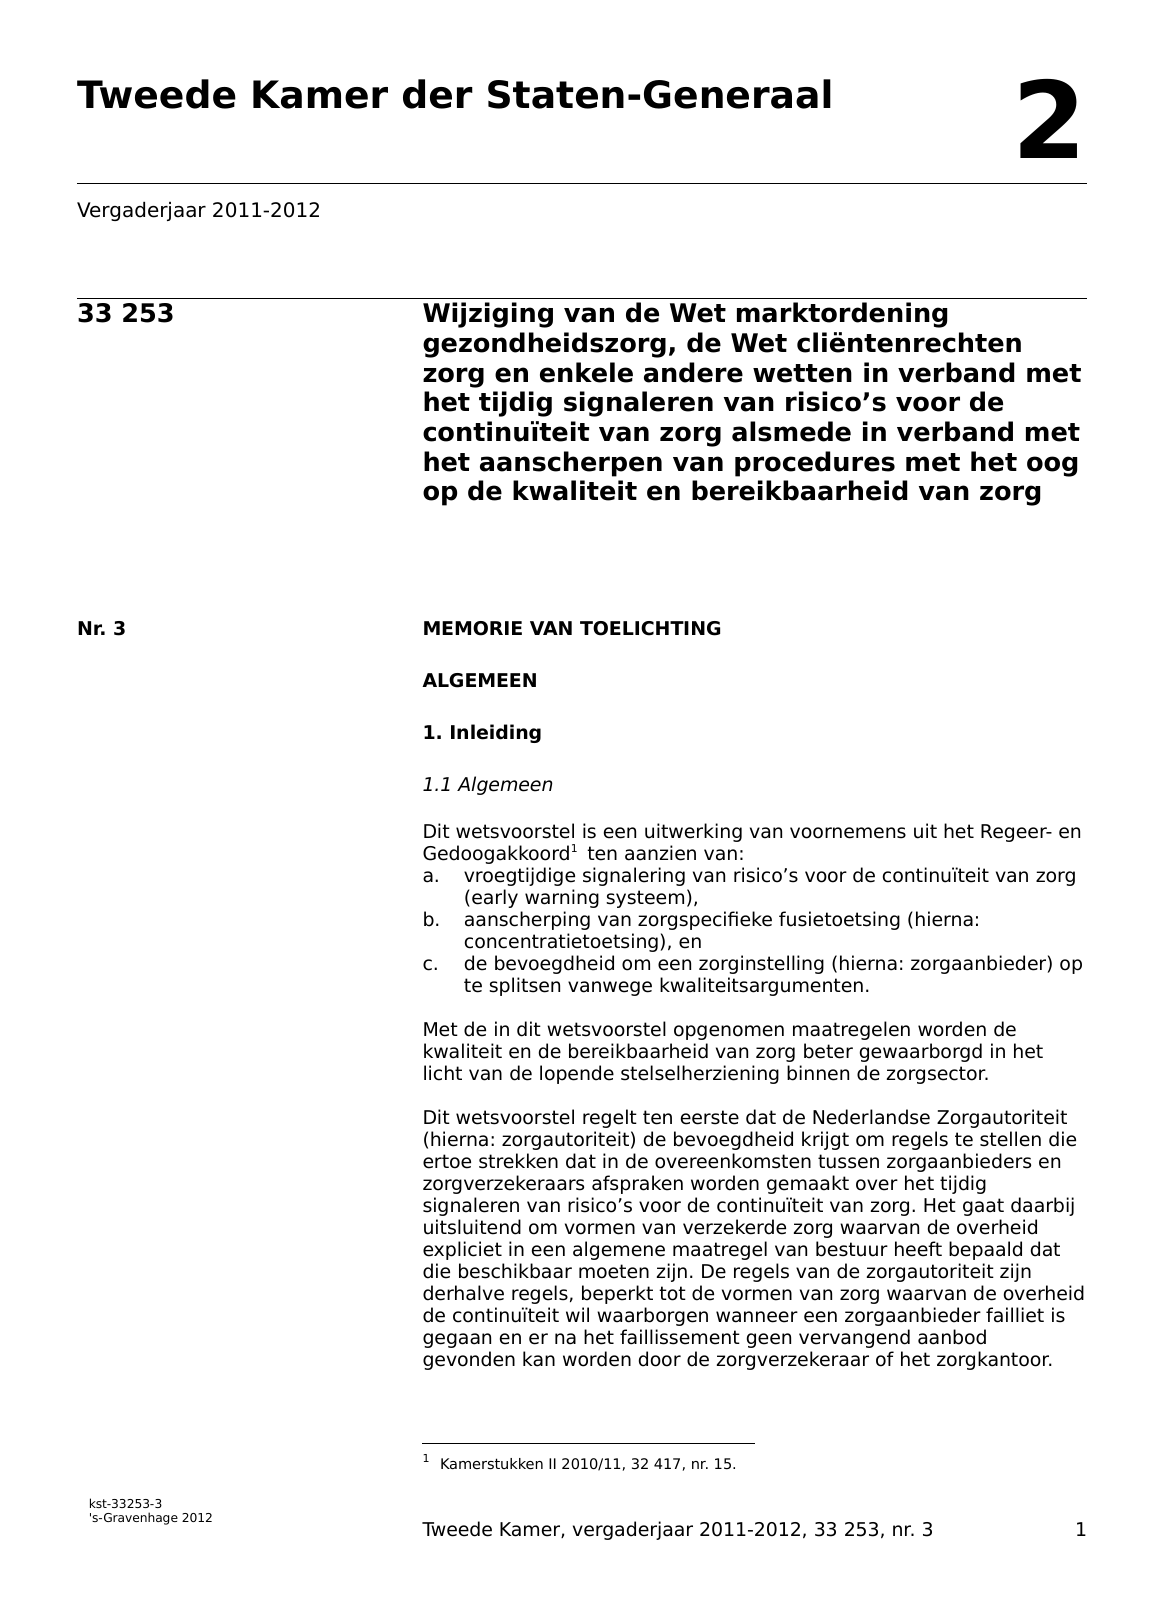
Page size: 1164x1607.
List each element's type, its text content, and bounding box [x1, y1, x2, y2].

text a. vroegtijdige signalering van risico’s voor de continuïteit van zorg (early warning systeem), [422, 865, 1087, 909]
subtitle 1. Inleiding [422, 722, 1087, 744]
text Met de in dit wetsvoorstel opgenomen maatregelen worden de kwaliteit en de bereikbaarheid van zorg beter gewaarborgd in het licht van de lopende stelselherziening binnen de zorgsector. [422, 1019, 1087, 1085]
text Kamerstukken II 2010/11, 32 417, nr. 15. [422, 1452, 1087, 1474]
subtitle ALGEMEEN [422, 670, 1087, 692]
text kst-33253-3 [88, 1497, 323, 1511]
text b. aanscherping van zorgspecifieke fusietoetsing (hierna: concentratietoetsing), en [422, 909, 1087, 953]
text Dit wetsvoorstel is een uitwerking van voornemens uit het Regeer- en Gedoogakkoord ten aanzien van: [422, 821, 1087, 865]
text 's-Gravenhage 2012 [88, 1511, 323, 1525]
table_cell Vergaderjaar 2011-2012 [77, 184, 1087, 298]
subtitle Nr. 3 MEMORIE VAN TOELICHTING [77, 618, 1087, 640]
subtitle 33 253 Wijziging van de Wet marktordening gezondheidszorg, de Wet cliëntenrechten zorg en enkele andere wetten in verband met het tijdig signaleren van risico’s voor de continuïteit van zorg alsmede in verband met het aanscherpen van procedures met het oog op de kwaliteit en bereikbaarheid van zorg [77, 299, 1087, 507]
table_header Tweede Kamer der Staten-Generaal [77, 59, 886, 183]
text Dit wetsvoorstel regelt ten eerste dat de Nederlandse Zorgautoriteit (hierna: zorgautoriteit) de bevoegdheid krijgt om regels te stellen die ertoe strekken dat in de overeenkomsten tussen zorgaanbieders en zorgverzekeraars afspraken worden gemaakt over het tijdig signaleren van risico’s voor de continuïteit van zorg. Het gaat daarbij uitsluitend om vormen van verzekerde zorg waarvan de overheid expliciet in een algemene maatregel van bestuur heeft bepaald dat die beschikbaar moeten zijn. De regels van de zorgautoriteit zijn derhalve regels, beperkt tot de vormen van zorg waarvan de overheid de continuïteit wil waarborgen wanneer een zorgaanbieder failliet is gegaan en er na het faillissement geen vervangend aanbod gevonden kan worden door de zorgverzekeraar of het zorgkantoor. [422, 1107, 1087, 1371]
text c. de bevoegdheid om een zorginstelling (hierna: zorgaanbieder) op te splitsen vanwege kwaliteitsargumenten. [422, 953, 1087, 997]
table_header 2 [886, 59, 1087, 183]
subtitle 1.1 Algemeen [422, 774, 1087, 796]
